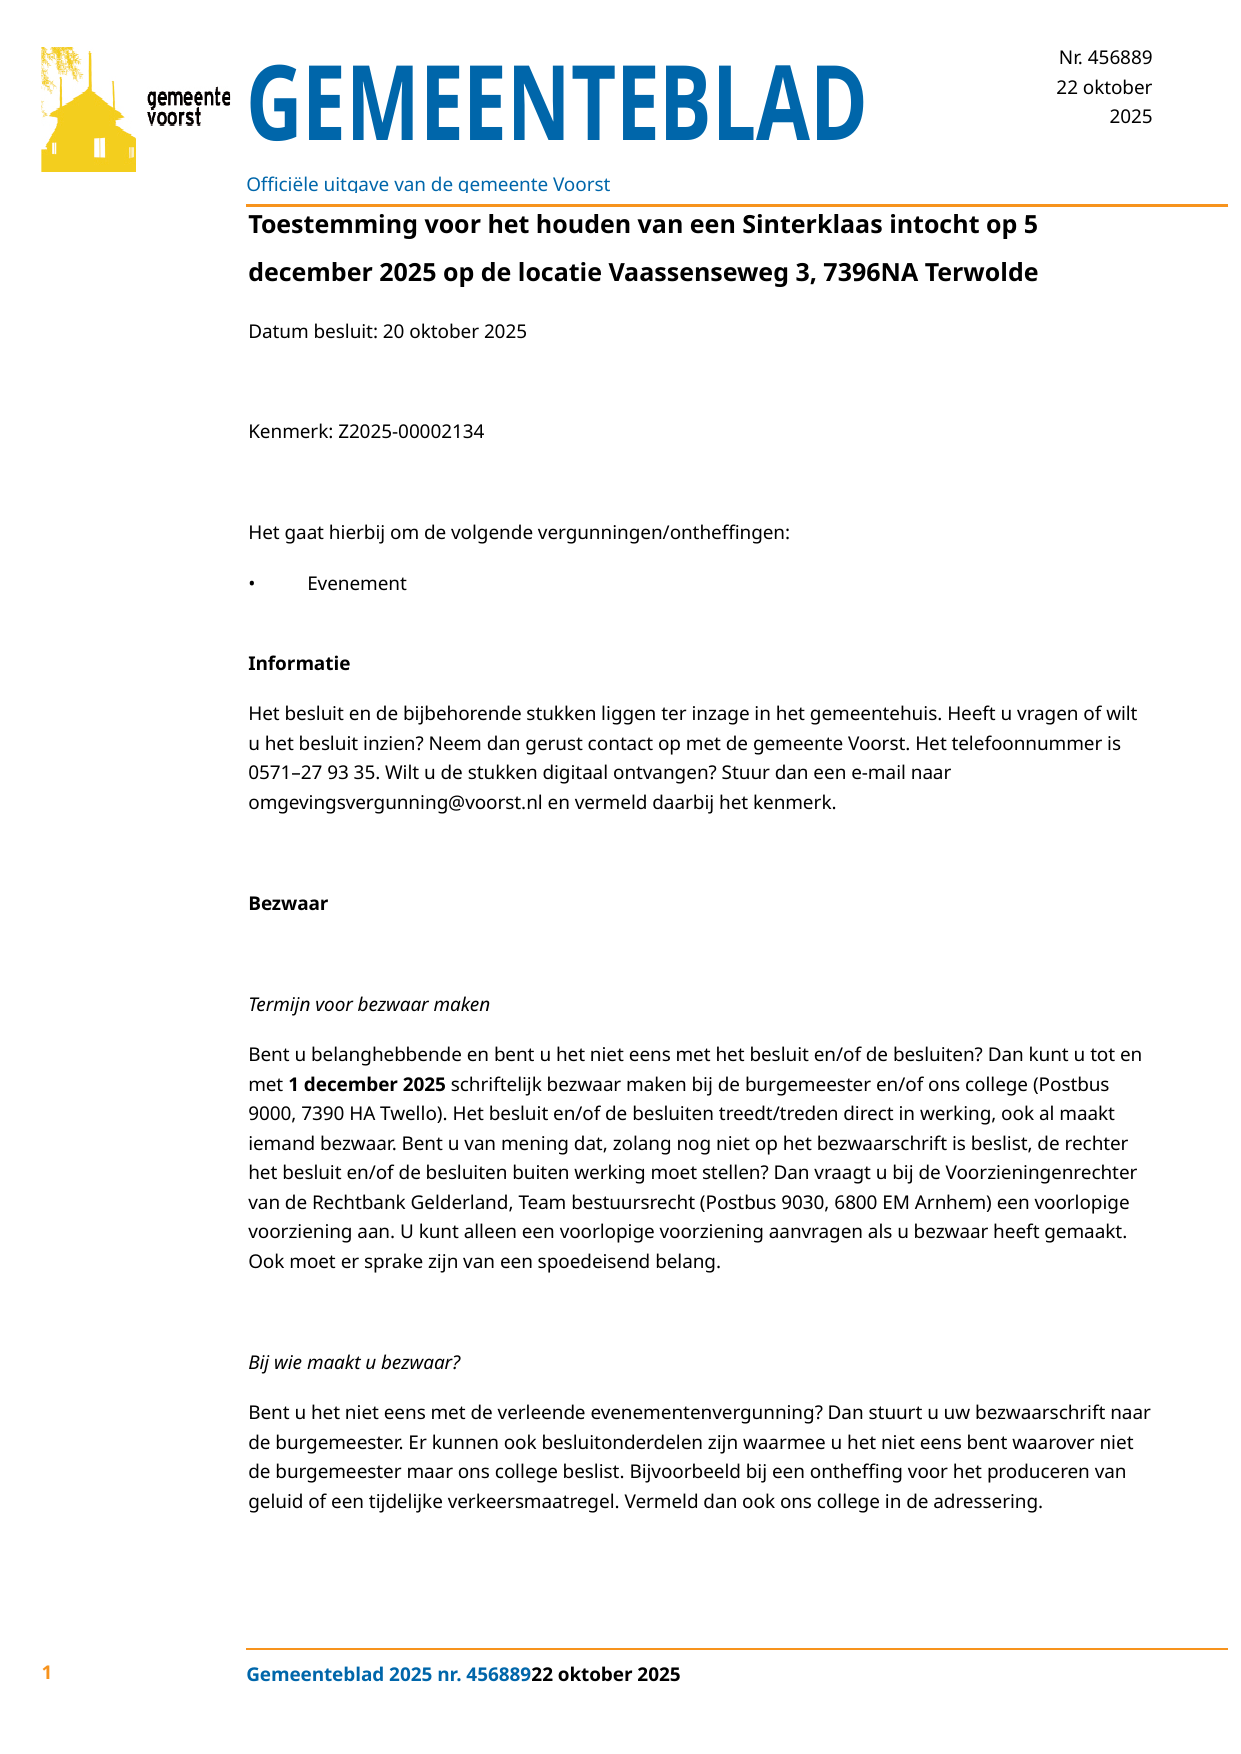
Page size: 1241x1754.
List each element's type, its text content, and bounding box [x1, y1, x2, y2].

text Bezwaar [248, 890, 1152, 916]
text Kenmerk: Z2025-00002134 [248, 419, 1152, 444]
text Het besluit en de bijbehorende stukken liggen ter inzage in het gemeentehuis. Heeft u vragen of wilt u het besluit inzien? Neem dan gerust contact op met de gemeente Voorst. Het telefoonnummer is 0571–27 93 35. Wilt u de stukken digitaal ontvangen? Stuur dan een e-mail naar omgevingsvergunning@voorst.nl en vermeld daarbij het kenmerk. [248, 700, 1152, 815]
text Informatie [248, 650, 1152, 676]
text Bij wie maakt u bezwaar? [248, 1349, 1152, 1375]
text Termijn voor bezwaar maken [248, 991, 1152, 1017]
text Het gaat hierbij om de volgende vergunningen/ontheffingen: [248, 519, 1152, 545]
text Toestemming voor het houden van een Sinterklaas intocht op 5 december 2025 op de locatie Vaassenseweg 3, 7396NA Terwolde [248, 207, 1152, 288]
text Datum besluit: 20 oktober 2025 [248, 318, 1152, 344]
picture [41, 47, 231, 172]
list Evenement [248, 570, 1152, 596]
text Bent u belanghebbende en bent u het niet eens met het besluit en/of de besluiten? Dan kunt u tot en met 1 december 2025 schriftelijk bezwaar maken bij de burgemeester en/of ons college (Postbus 9000, 7390 HA Twello). Het besluit en/of de besluiten treedt/treden direct in werking, ook al maakt iemand bezwaar. Bent u van mening dat, zolang nog niet op het bezwaarschrift is beslist, de rechter het besluit en/of de besluiten buiten werking moet stellen? Dan vraagt u bij de Voorzieningenrechter van de Rechtbank Gelderland, Team bestuursrecht (Postbus 9030, 6800 EM Arnhem) een voorlopige voorziening aan. U kunt alleen een voorlopige voorziening aanvragen als u bezwaar heeft gemaakt. Ook moet er sprake zijn van een spoedeisend belang. [248, 1041, 1152, 1274]
text Bent u het niet eens met de verleende evenementenvergunning? Dan stuurt u uw bezwaarschrift naar de burgemeester. Er kunnen ook besluitonderdelen zijn waarmee u het niet eens bent waarover niet de burgemeester maar ons college beslist. Bijvoorbeeld bij een ontheffing voor het produceren van geluid of een tijdelijke verkeersmaatregel. Vermeld dan ook ons college in de adressering. [248, 1399, 1152, 1514]
